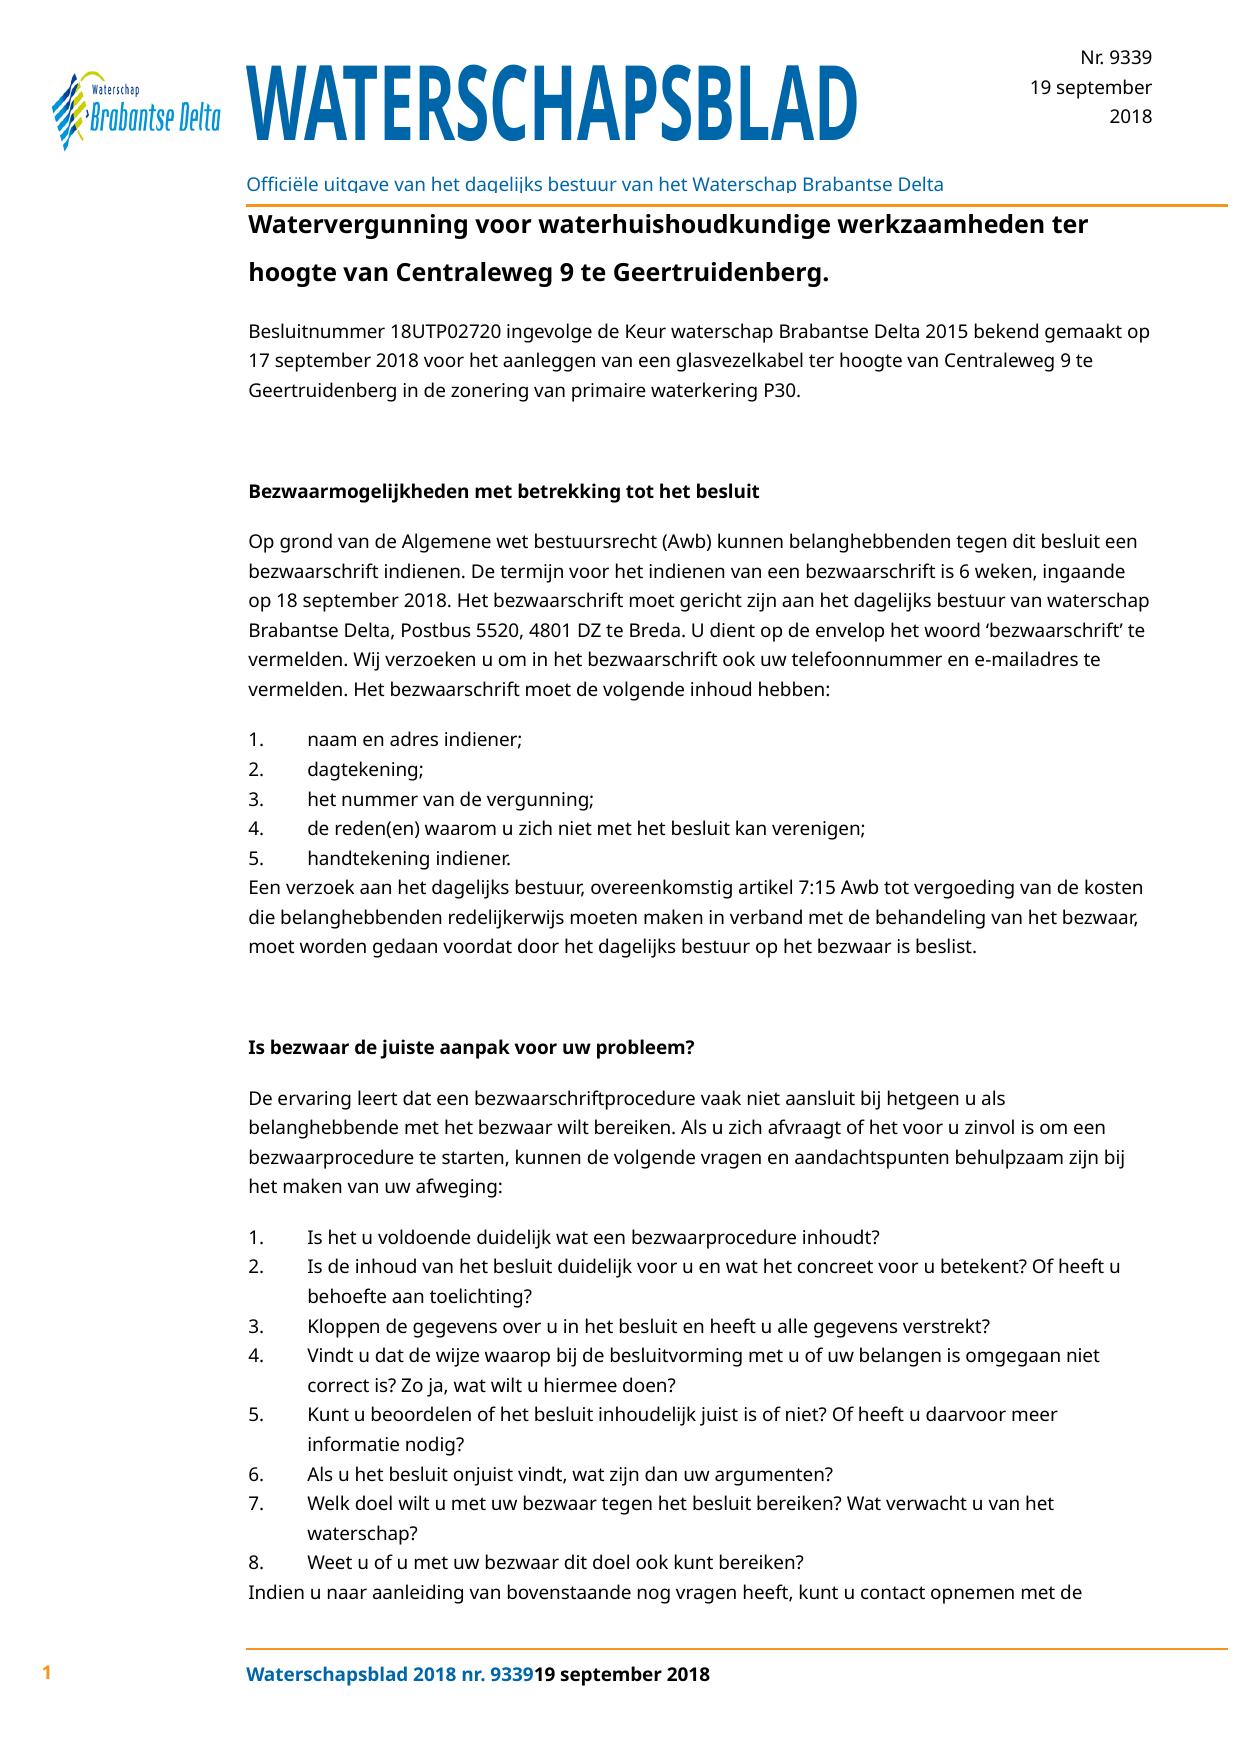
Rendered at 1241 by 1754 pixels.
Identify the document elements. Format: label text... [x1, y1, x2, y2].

text Watervergunning voor waterhuishoudkundige werkzaamheden ter hoogte van Centraleweg 9 te Geertruidenberg. [248, 207, 1152, 288]
list Als u het besluit onjuist vindt, wat zijn dan uw argumenten? [248, 1461, 1152, 1487]
list handtekening indiener. [248, 845, 1152, 871]
list het nummer van de vergunning; [248, 786, 1152, 812]
text Op grond van de Algemene wet bestuursrecht (Awb) kunnen belanghebbenden tegen dit besluit een bezwaarschrift indienen. De termijn voor het indienen van een bezwaarschrift is 6 weken, ingaande op 18 september 2018. Het bezwaarschrift moet gericht zijn aan het dagelijks bestuur van waterschap Brabantse Delta, Postbus 5520, 4801 DZ te Breda. U dient op de envelop het woord ‘bezwaarschrift’ te vermelden. Wij verzoeken u om in het bezwaarschrift ook uw telefoonnummer en e‑mailadres te vermelden. Het bezwaarschrift moet de volgende inhoud hebben: [248, 528, 1152, 702]
list Is de inhoud van het besluit duidelijk voor u en wat het concreet voor u betekent? Of heeft u behoefte aan toelichting? [248, 1254, 1152, 1309]
text Een verzoek aan het dagelijks bestuur, overeenkomstig artikel 7:15 Awb tot vergoeding van de kosten die belanghebbenden redelijkerwijs moeten maken in verband met de behandeling van het bezwaar, moet worden gedaan voordat door het dagelijks bestuur op het bezwaar is beslist. [248, 874, 1152, 959]
text De ervaring leert dat een bezwaarschriftprocedure vaak niet aansluit bij hetgeen u als belanghebbende met het bezwaar wilt bereiken. Als u zich afvraagt of het voor u zinvol is om een bezwaarprocedure te starten, kunnen de volgende vragen en aandachtspunten behulpzaam zijn bij het maken van uw afweging: [248, 1085, 1152, 1199]
picture [41, 47, 231, 172]
list de reden(en) waarom u zich niet met het besluit kan verenigen; [248, 815, 1152, 841]
list naam en adres indiener; [248, 727, 1152, 752]
list Is het u voldoende duidelijk wat een bezwaarprocedure inhoudt? [248, 1224, 1152, 1250]
list Vindt u dat de wijze waarop bij de besluitvorming met u of uw belangen is omgegaan niet correct is? Zo ja, wat wilt u hiermee doen? [248, 1342, 1152, 1398]
list Kunt u beoordelen of het besluit inhoudelijk juist is of niet? Of heeft u daarvoor meer informatie nodig? [248, 1402, 1152, 1457]
list dagtekening; [248, 756, 1152, 782]
list Kloppen de gegevens over u in het besluit en heeft u alle gegevens verstrekt? [248, 1313, 1152, 1339]
text Is bezwaar de juiste aanpak voor uw probleem? [248, 1034, 1152, 1060]
text Bezwaarmogelijkheden met betrekking tot het besluit [248, 478, 1152, 504]
text Indien u naar aanleiding van bovenstaande nog vragen heeft, kunt u contact opnemen met de [248, 1579, 1152, 1605]
list Welk doel wilt u met uw bezwaar tegen het besluit bereiken? Wat verwacht u van het waterschap? [248, 1490, 1152, 1546]
text Besluitnummer 18UTP02720 ingevolge de Keur waterschap Brabantse Delta 2015 bekend gemaakt op 17 september 2018 voor het aanleggen van een glasvezelkabel ter hoogte van Centraleweg 9 te Geertruidenberg in de zonering van primaire waterkering P30. [248, 318, 1152, 403]
list Weet u of u met uw bezwaar dit doel ook kunt bereiken? [248, 1549, 1152, 1575]
